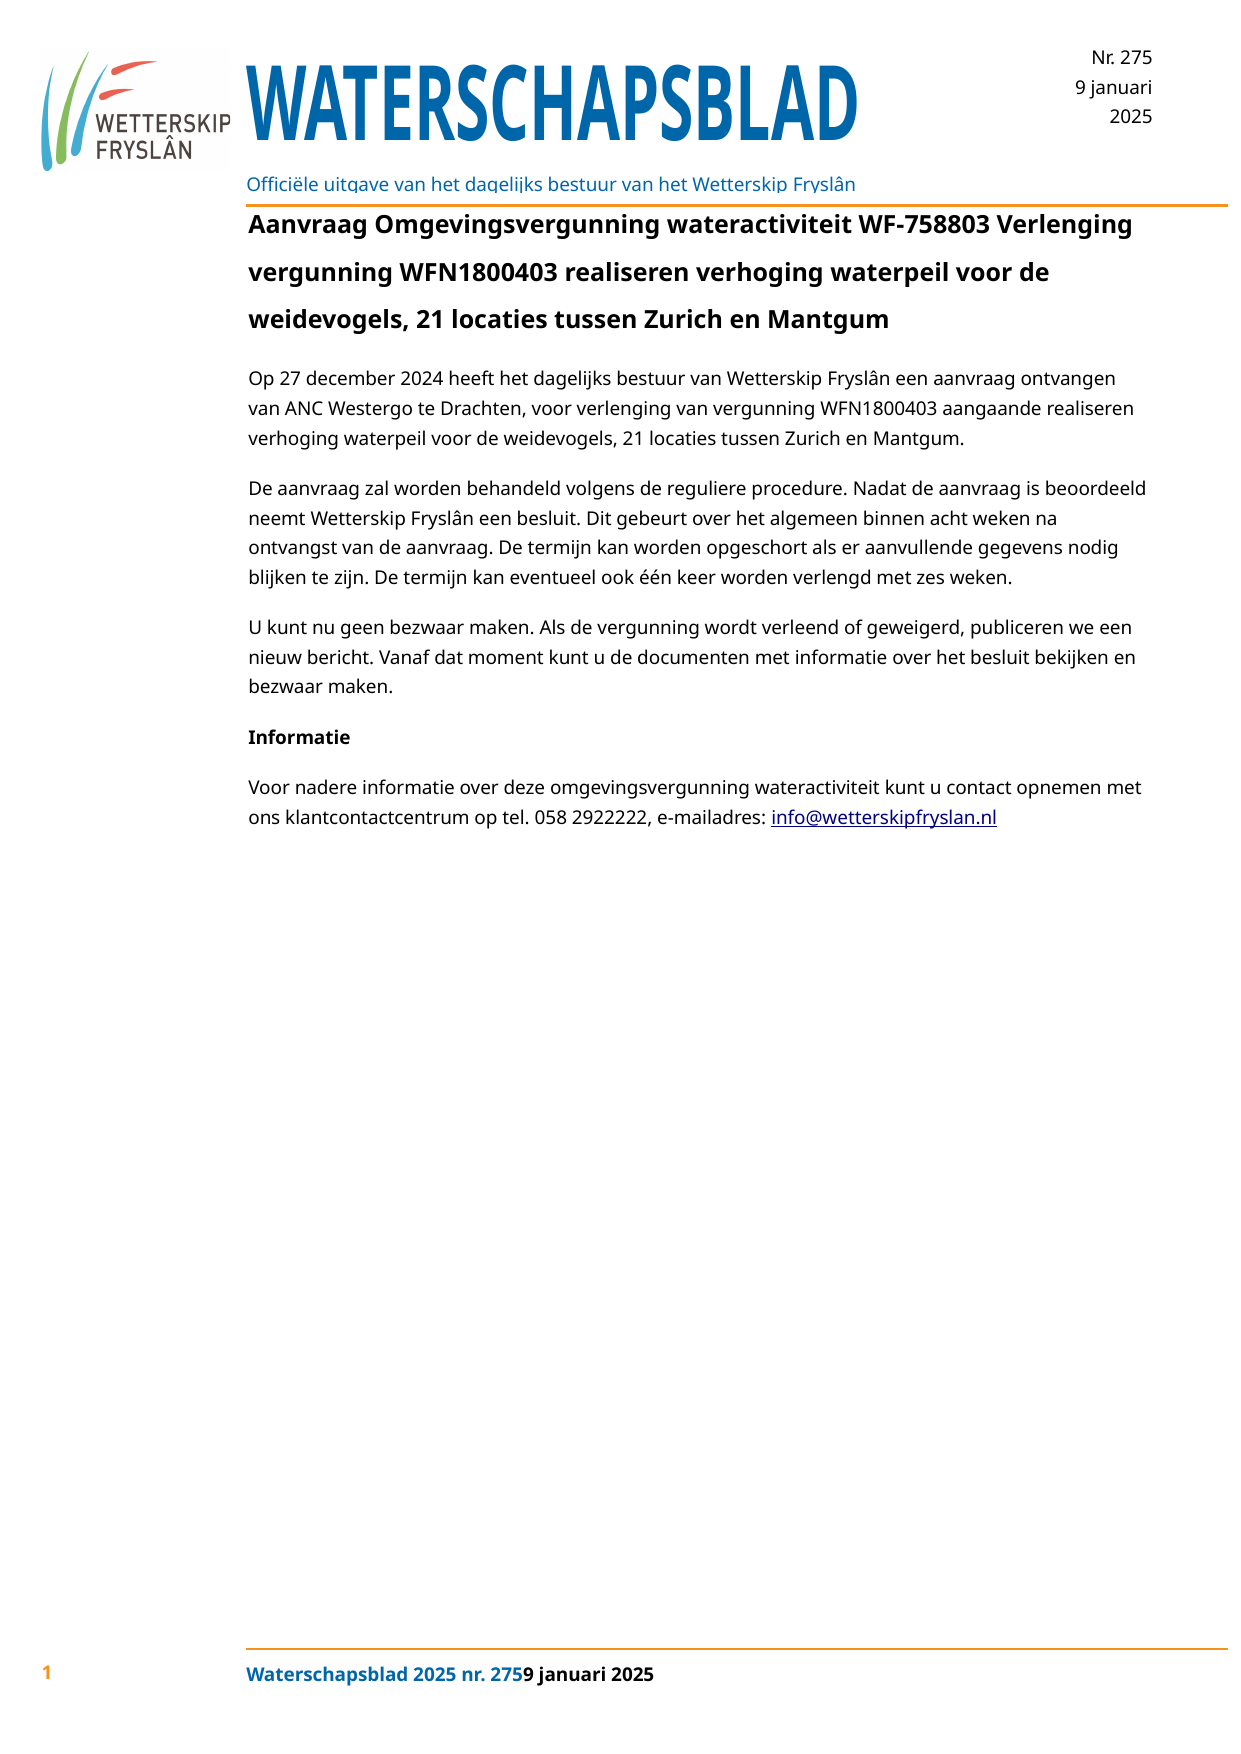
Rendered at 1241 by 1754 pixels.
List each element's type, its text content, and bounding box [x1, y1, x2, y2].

text Voor nadere informatie over deze omgevingsvergunning wateractiviteit kunt u contact opnemen met ons klantcontactcentrum op tel. 058 2922222, e-mailadres: info@wetterskipfryslan.nl [248, 774, 1152, 829]
text Aanvraag Omgevingsvergunning wateractiviteit WF-758803 Verlenging vergunning WFN1800403 realiseren verhoging waterpeil voor de weidevogels, 21 locaties tussen Zurich en Mantgum [248, 207, 1152, 336]
text Informatie [248, 724, 1152, 749]
picture [41, 47, 231, 172]
text U kunt nu geen bezwaar maken. Als de vergunning wordt verleend of geweigerd, publiceren we een nieuw bericht. Vanaf dat moment kunt u de documenten met informatie over het besluit bekijken en bezwaar maken. [248, 614, 1152, 699]
text Op 27 december 2024 heeft het dagelijks bestuur van Wetterskip Fryslân een aanvraag ontvangen van ANC Westergo te Drachten, voor verlenging van vergunning WFN1800403 aangaande realiseren verhoging waterpeil voor de weidevogels, 21 locaties tussen Zurich en Mantgum. [248, 366, 1152, 450]
text De aanvraag zal worden behandeld volgens de reguliere procedure. Nadat de aanvraag is beoordeeld neemt Wetterskip Fryslân een besluit. Dit gebeurt over het algemeen binnen acht weken na ontvangst van de aanvraag. De termijn kan worden opgeschort als er aanvullende gegevens nodig blijken te zijn. De termijn kan eventueel ook één keer worden verlengd met zes weken. [248, 475, 1152, 589]
